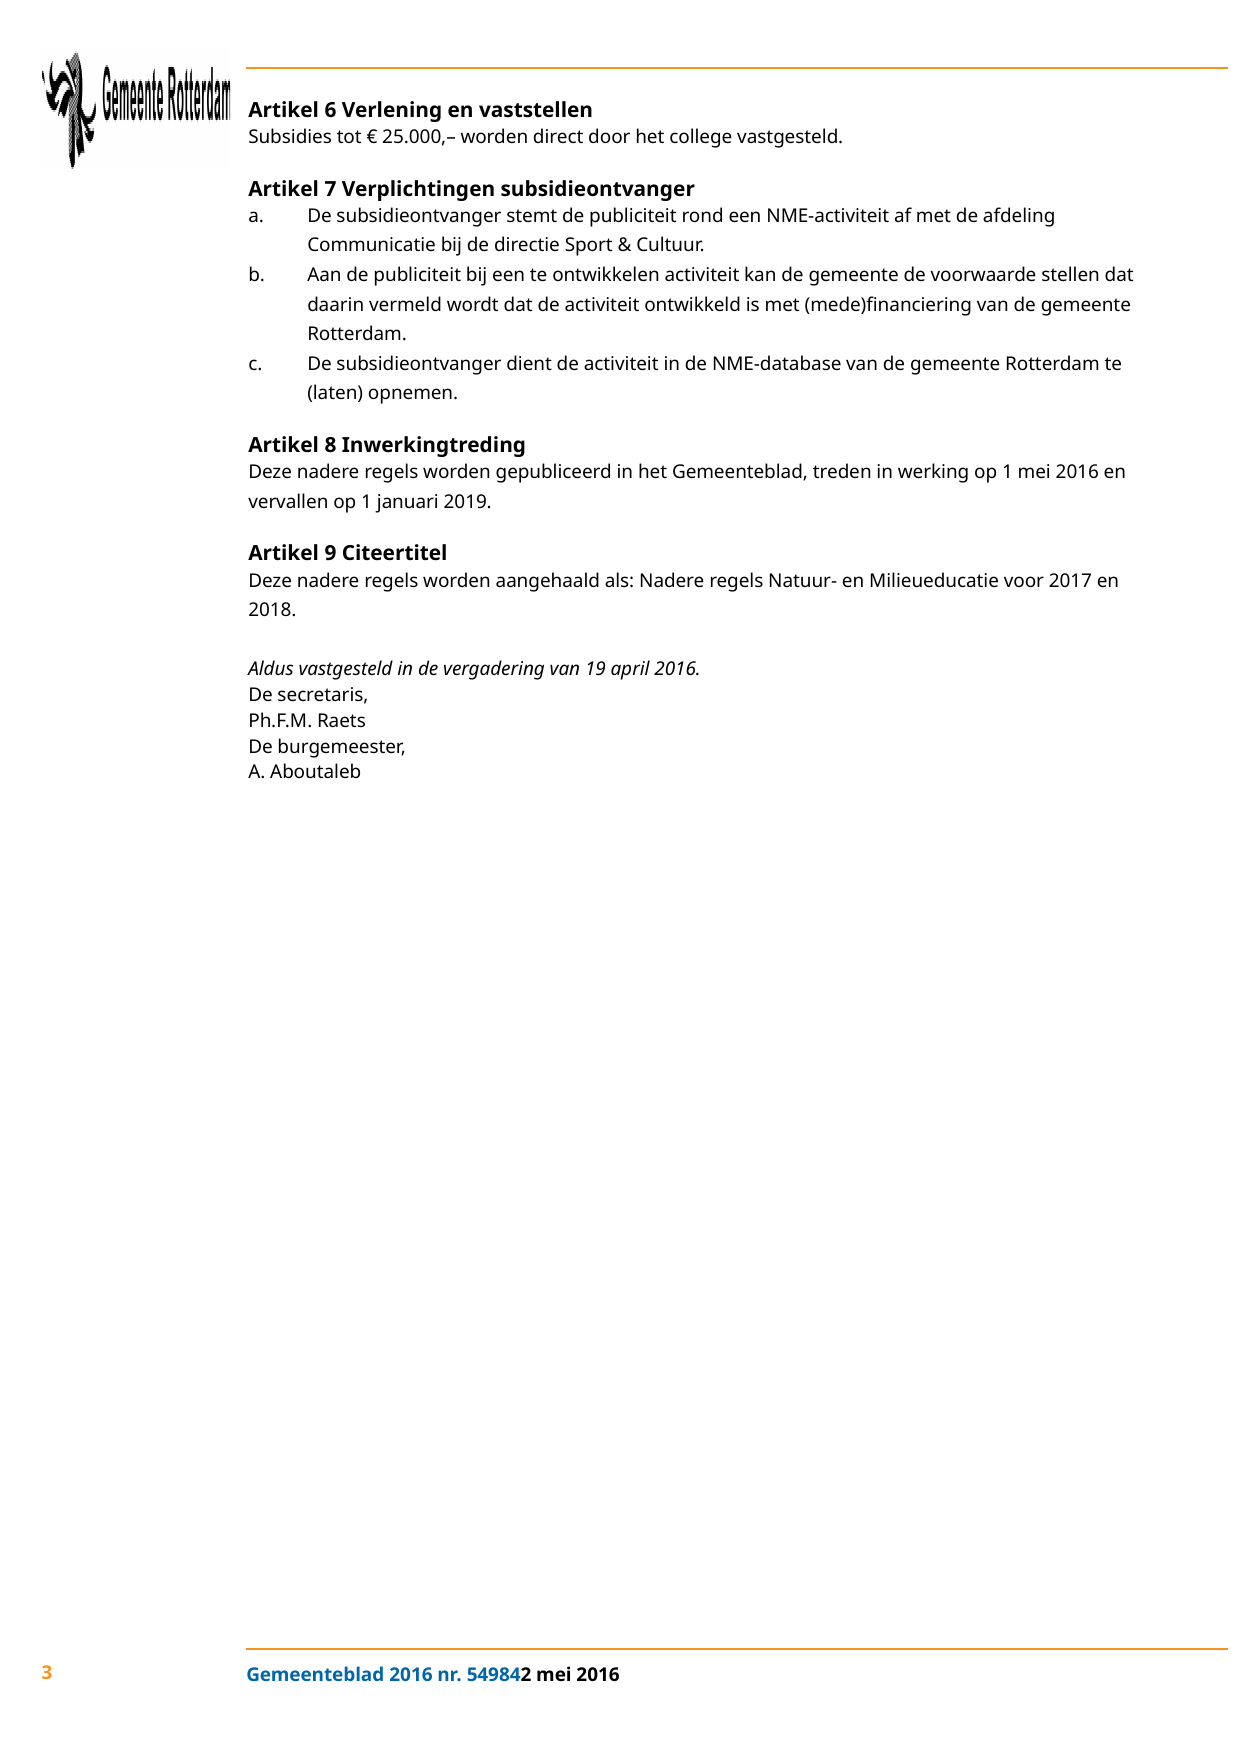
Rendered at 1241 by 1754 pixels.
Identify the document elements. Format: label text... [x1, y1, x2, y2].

text De burgemeester, [248, 733, 1152, 758]
text Subsidies tot € 25.000,– worden direct door het college vastgesteld. [248, 123, 1152, 149]
text De secretaris, [248, 681, 1152, 707]
text Artikel 8 Inwerkingtreding [248, 430, 1152, 458]
list De subsidieontvanger stemt de publiciteit rond een NME-activiteit af met de afdeling Communicatie bij de directie Sport & Cultuur. [248, 202, 1152, 257]
text A. Aboutaleb [248, 758, 1152, 784]
list Aan de publiciteit bij een te ontwikkelen activiteit kan de gemeente de voorwaarde stellen dat daarin vermeld wordt dat de activiteit ontwikkeld is met (mede)financiering van de gemeente Rotterdam. [248, 261, 1152, 346]
text Aldus vastgesteld in de vergadering van 19 april 2016. [248, 656, 1152, 681]
picture [41, 47, 231, 172]
text Artikel 6 Verlening en vaststellen [248, 95, 1152, 123]
text Deze nadere regels worden aangehaald als: Nadere regels Natuur- en Milieueducatie voor 2017 en 2018. [248, 567, 1152, 622]
text Artikel 9 Citeertitel [248, 538, 1152, 567]
text Deze nadere regels worden gepubliceerd in het Gemeenteblad, treden in werking op 1 mei 2016 en vervallen op 1 januari 2019. [248, 458, 1152, 514]
text Ph.F.M. Raets [248, 707, 1152, 733]
list De subsidieontvanger dient de activiteit in de NME-database van de gemeente Rotterdam te (laten) opnemen. [248, 350, 1152, 405]
text Artikel 7 Verplichtingen subsidieontvanger [248, 174, 1152, 202]
